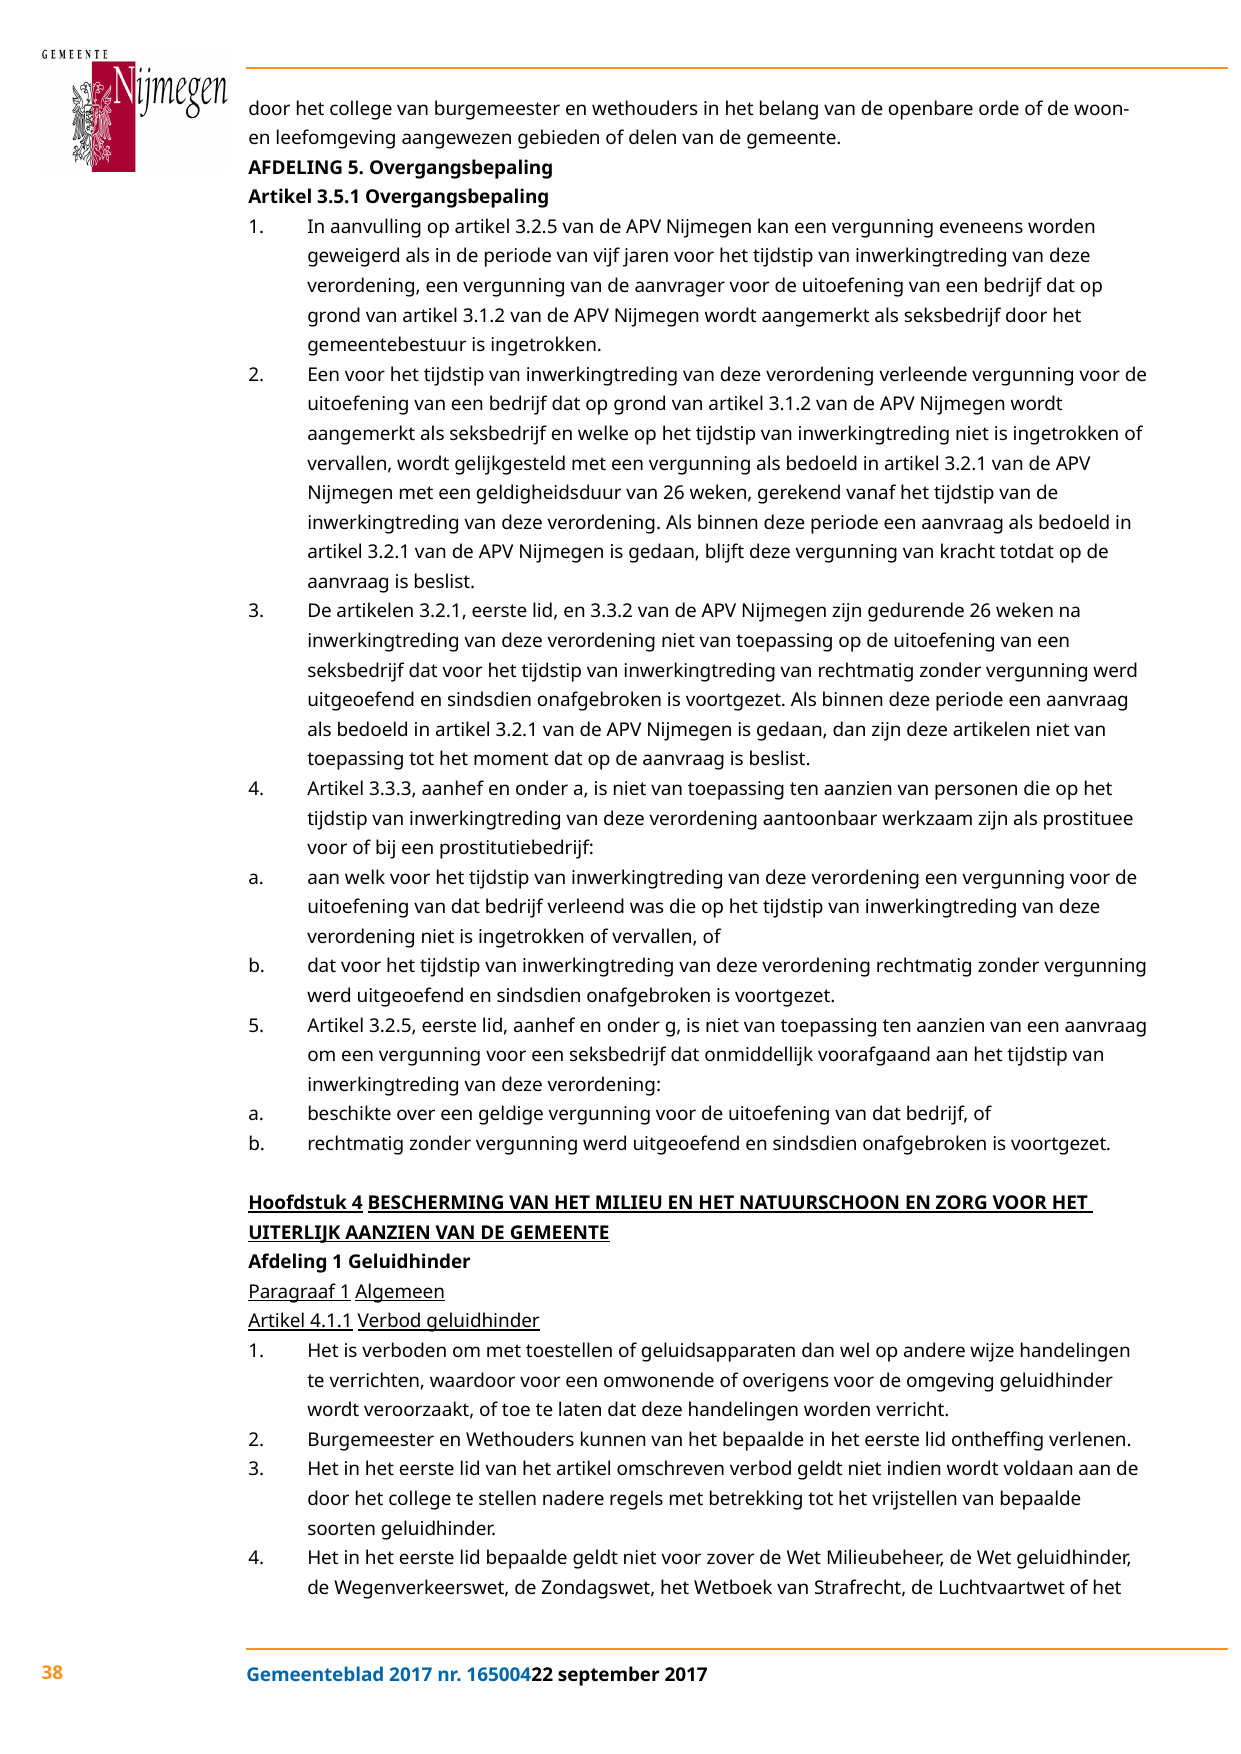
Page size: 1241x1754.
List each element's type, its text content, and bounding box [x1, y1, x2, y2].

text Artikel 4.1.1 Verbod geluidhinder [248, 1308, 1152, 1333]
list In aanvulling op artikel 3.2.5 van de APV Nijmegen kan een vergunning eveneens worden geweigerd als in de periode van vijf jaren voor het tijdstip van inwerkingtreding van deze verordening, een vergunning van de aanvrager voor de uitoefening van een bedrijf dat op grond van artikel 3.1.2 van de APV Nijmegen wordt aangemerkt als seksbedrijf door het gemeentebestuur is ingetrokken. [248, 213, 1152, 357]
list Het is verboden om met toestellen of geluidsapparaten dan wel op andere wijze handelingen te verrichten, waardoor voor een omwonende of overigens voor de omgeving geluidhinder wordt veroorzaakt, of toe te laten dat deze handelingen worden verricht. [248, 1337, 1152, 1422]
text Afdeling 1 Geluidhinder [248, 1248, 1152, 1274]
list beschikte over een geldige vergunning voor de uitoefening van dat bedrijf, of [248, 1101, 1152, 1126]
text door het college van burgemeester en wethouders in het belang van de openbare orde of de woon- en leefomgeving aangewezen gebieden of delen van de gemeente. [248, 95, 1152, 150]
list Het in het eerste lid van het artikel omschreven verbod geldt niet indien wordt voldaan aan de door het college te stellen nadere regels met betrekking tot het vrijstellen van bepaalde soorten geluidhinder. [248, 1456, 1152, 1541]
picture [41, 47, 231, 172]
text AFDELING 5. Overgangsbepaling [248, 154, 1152, 180]
list aan welk voor het tijdstip van inwerkingtreding van deze verordening een vergunning voor de uitoefening van dat bedrijf verleend was die op het tijdstip van inwerkingtreding van deze verordening niet is ingetrokken of vervallen, of [248, 864, 1152, 949]
list Het in het eerste lid bepaalde geldt niet voor zover de Wet Milieubeheer, de Wet geluidhinder, de Wegenverkeerswet, de Zondagswet, het Wetboek van Strafrecht, de Luchtvaartwet of het [248, 1544, 1152, 1600]
list Burgemeester en Wethouders kunnen van het bepaalde in het eerste lid ontheffing verlenen. [248, 1426, 1152, 1452]
text Artikel 3.5.1 Overgangsbepaling [248, 183, 1152, 209]
list dat voor het tijdstip van inwerkingtreding van deze verordening rechtmatig zonder vergunning werd uitgeoefend en sindsdien onafgebroken is voortgezet. [248, 953, 1152, 1008]
list Artikel 3.3.3, aanhef en onder a, is niet van toepassing ten aanzien van personen die op het tijdstip van inwerkingtreding van deze verordening aantoonbaar werkzaam zijn als prostituee voor of bij een prostitutiebedrijf: [248, 775, 1152, 860]
list Een voor het tijdstip van inwerkingtreding van deze verordening verleende vergunning voor de uitoefening van een bedrijf dat op grond van artikel 3.1.2 van de APV Nijmegen wordt aangemerkt als seksbedrijf en welke op het tijdstip van inwerkingtreding niet is ingetrokken of vervallen, wordt gelijkgesteld met een vergunning als bedoeld in artikel 3.2.1 van de APV Nijmegen met een geldigheidsduur van 26 weken, gerekend vanaf het tijdstip van de inwerkingtreding van deze verordening. Als binnen deze periode een aanvraag als bedoeld in artikel 3.2.1 van de APV Nijmegen is gedaan, blijft deze vergunning van kracht totdat op de aanvraag is beslist. [248, 361, 1152, 594]
text Paragraaf 1 Algemeen [248, 1278, 1152, 1304]
text Hoofdstuk 4 BESCHERMING VAN HET MILIEU EN HET NATUURSCHOON EN ZORG VOOR HET UITERLIJK AANZIEN VAN DE GEMEENTE [248, 1189, 1152, 1245]
list rechtmatig zonder vergunning werd uitgeoefend en sindsdien onafgebroken is voortgezet. [248, 1130, 1152, 1156]
list De artikelen 3.2.1, eerste lid, en 3.3.2 van de APV Nijmegen zijn gedurende 26 weken na inwerkingtreding van deze verordening niet van toepassing op de uitoefening van een seksbedrijf dat voor het tijdstip van inwerkingtreding van rechtmatig zonder vergunning werd uitgeoefend en sindsdien onafgebroken is voortgezet. Als binnen deze periode een aanvraag als bedoeld in artikel 3.2.1 van de APV Nijmegen is gedaan, dan zijn deze artikelen niet van toepassing tot het moment dat op de aanvraag is beslist. [248, 598, 1152, 771]
list Artikel 3.2.5, eerste lid, aanhef en onder g, is niet van toepassing ten aanzien van een aanvraag om een vergunning voor een seksbedrijf dat onmiddellijk voorafgaand aan het tijdstip van inwerkingtreding van deze verordening: [248, 1012, 1152, 1097]
